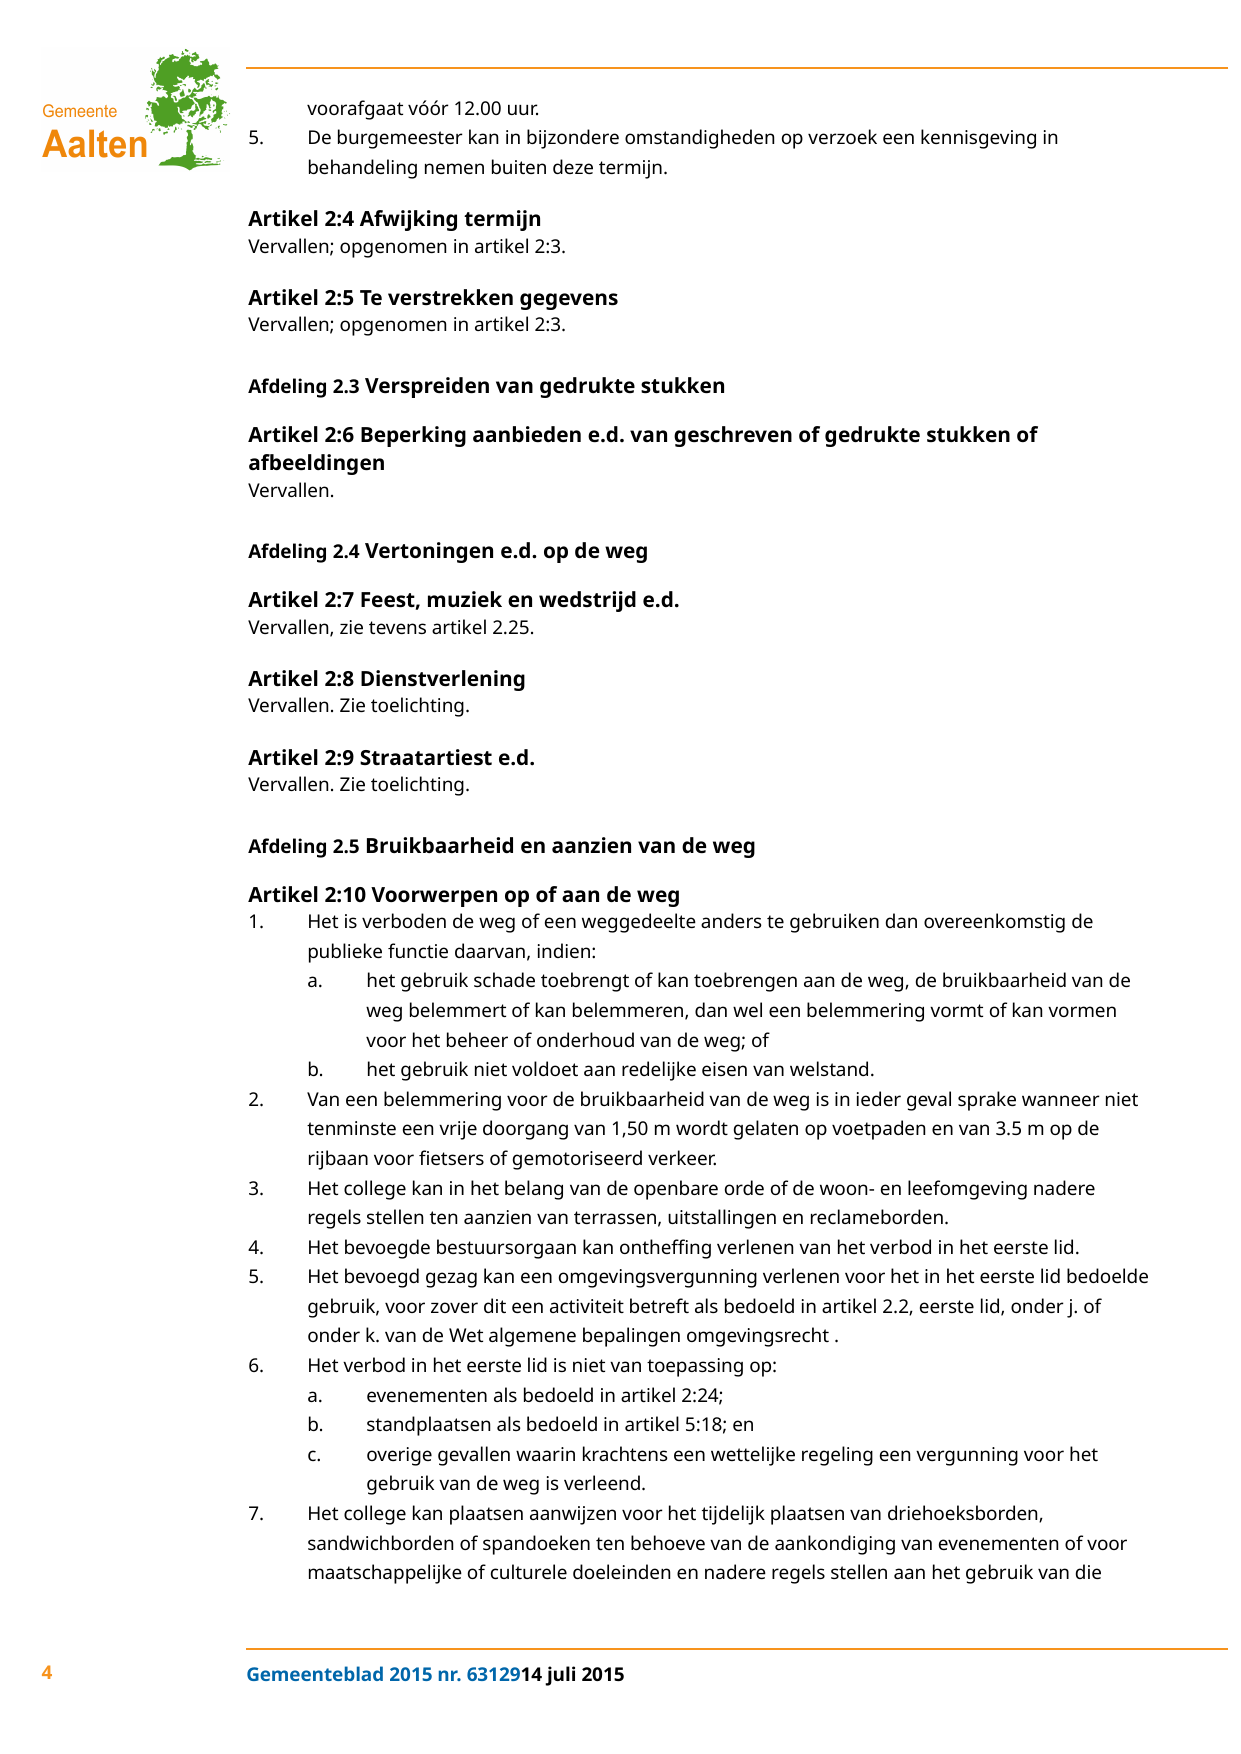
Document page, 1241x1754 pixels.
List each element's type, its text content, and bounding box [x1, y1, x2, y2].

text Artikel 2:6 Beperking aanbieden e.d. van geschreven of gedrukte stukken of afbeeldingen [248, 420, 1152, 477]
list het gebruik niet voldoet aan redelijke eisen van welstand. [307, 1056, 1152, 1082]
list Het verbod in het eerste lid is niet van toepassing op: [248, 1352, 1152, 1378]
list overige gevallen waarin krachtens een wettelijke regeling een vergunning voor het gebruik van de weg is verleend. [307, 1441, 1152, 1496]
list evenementen als bedoeld in artikel 2:24; [307, 1382, 1152, 1407]
text Vervallen; opgenomen in artikel 2:3. [248, 312, 1152, 337]
text Afdeling 2.3 Verspreiden van gedrukte stukken [248, 371, 1152, 399]
list Van een belemmering voor de bruikbaarheid van de weg is in ieder geval sprake wanneer niet tenminste een vrije doorgang van 1,50 m wordt gelaten op voetpaden en van 3.5 m op de rijbaan voor fietsers of gemotoriseerd verkeer. [248, 1086, 1152, 1171]
text Artikel 2:4 Afwijking termijn [248, 204, 1152, 233]
text Artikel 2:9 Straatartiest e.d. [248, 743, 1152, 772]
list Het bevoegde bestuursorgaan kan ontheffing verlenen van het verbod in het eerste lid. [248, 1234, 1152, 1259]
text Artikel 2:5 Te verstrekken gegevens [248, 283, 1152, 312]
text Vervallen. [248, 477, 1152, 503]
text Artikel 2:10 Voorwerpen op of aan de weg [248, 880, 1152, 908]
list voorafgaat vóór 12.00 uur. [248, 95, 1152, 121]
text Vervallen, zie tevens artikel 2.25. [248, 614, 1152, 639]
text Afdeling 2.4 Vertoningen e.d. op de weg [248, 536, 1152, 564]
list Het college kan plaatsen aanwijzen voor het tijdelijk plaatsen van driehoeksborden, sandwichborden of spandoeken ten behoeve van de aankondiging van evenementen of voor maatschappelijke of culturele doeleinden en nadere regels stellen aan het gebruik van die [248, 1500, 1152, 1585]
list Het college kan in het belang van de openbare orde of de woon- en leefomgeving nadere regels stellen ten aanzien van terrassen, uitstallingen en reclameborden. [248, 1175, 1152, 1230]
list standplaatsen als bedoeld in artikel 5:18; en [307, 1411, 1152, 1437]
list Het bevoegd gezag kan een omgevingsvergunning verlenen voor het in het eerste lid bedoelde gebruik, voor zover dit een activiteit betreft als bedoeld in artikel 2.2, eerste lid, onder j. of onder k. van de Wet algemene bepalingen omgevingsrecht . [248, 1263, 1152, 1348]
text Afdeling 2.5 Bruikbaarheid en aanzien van de weg [248, 831, 1152, 859]
text Vervallen; opgenomen in artikel 2:3. [248, 233, 1152, 258]
list het gebruik schade toebrengt of kan toebrengen aan de weg, de bruikbaarheid van de weg belemmert of kan belemmeren, dan wel een belemmering vormt of kan vormen voor het beheer of onderhoud van de weg; of [307, 968, 1152, 1052]
text Artikel 2:8 Dienstverlening [248, 664, 1152, 693]
list Het is verboden de weg of een weggedeelte anders te gebruiken dan overeenkomstig de publieke functie daarvan, indien: [248, 908, 1152, 964]
text Vervallen. Zie toelichting. [248, 772, 1152, 797]
text Vervallen. Zie toelichting. [248, 693, 1152, 718]
text Artikel 2:7 Feest, muziek en wedstrijd e.d. [248, 585, 1152, 614]
list De burgemeester kan in bijzondere omstandigheden op verzoek een kennisgeving in behandeling nemen buiten deze termijn. [248, 124, 1152, 180]
picture [41, 47, 231, 172]
